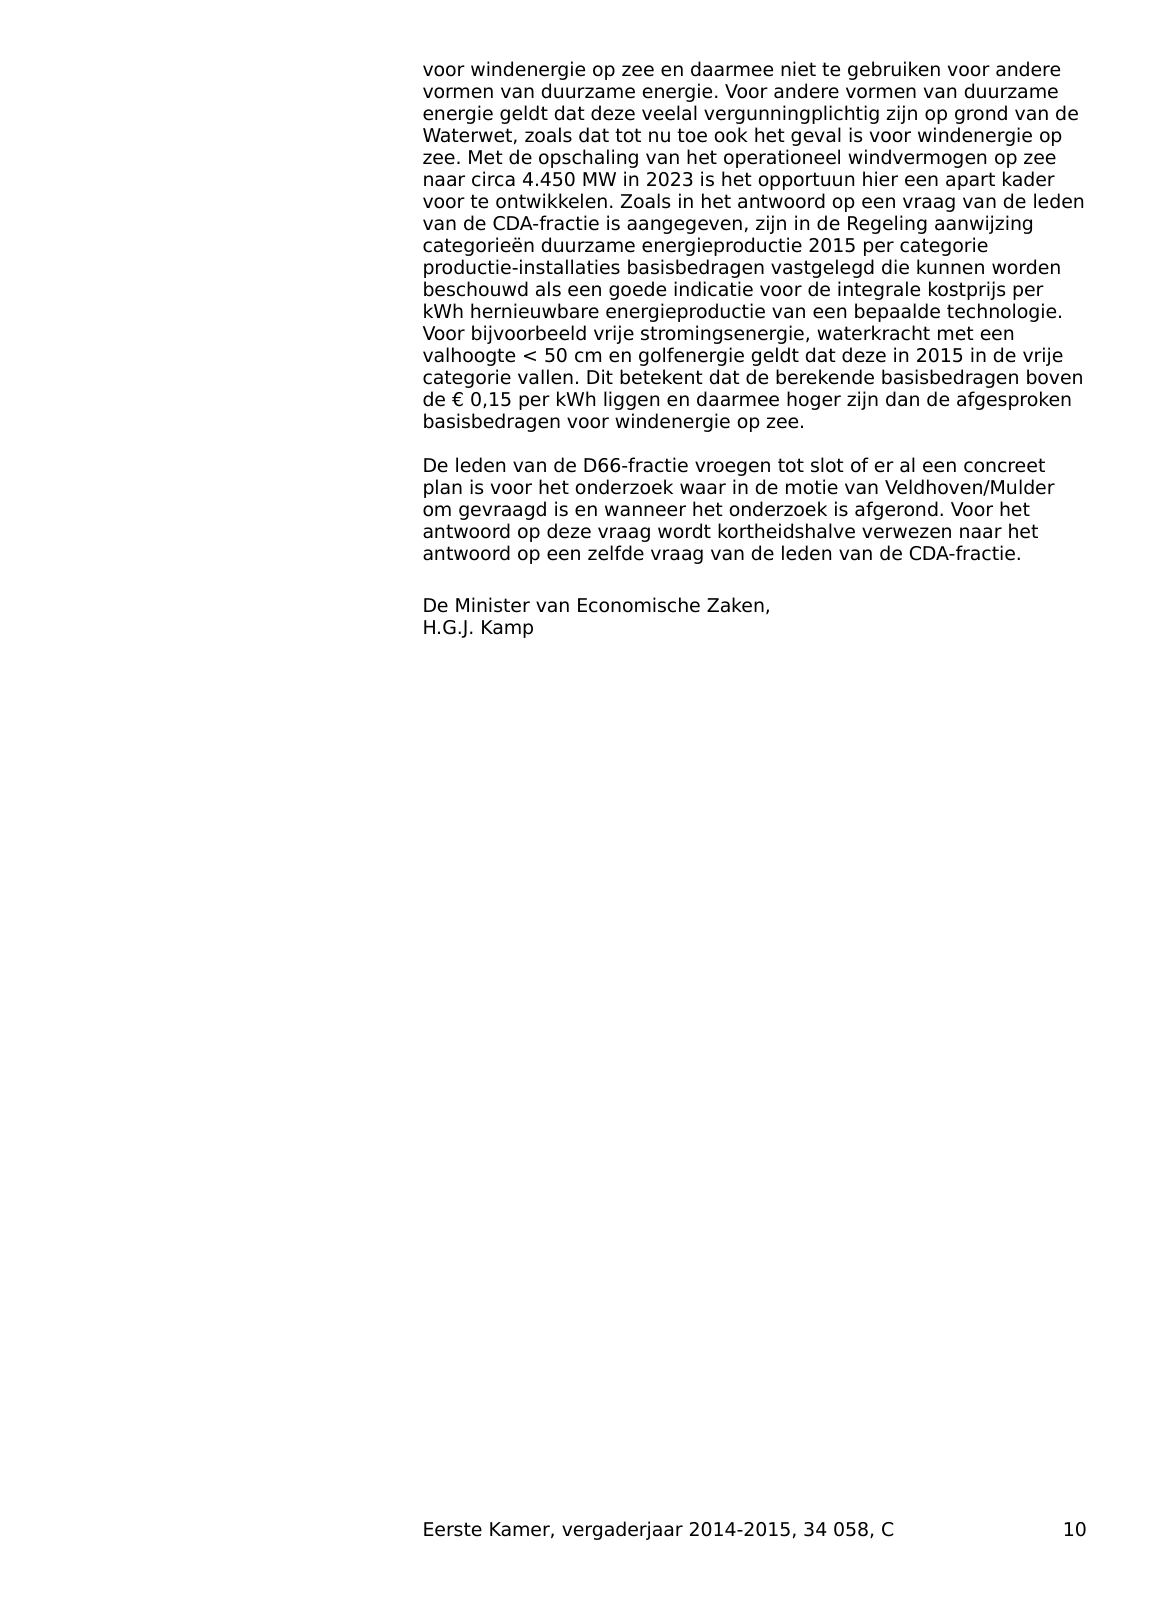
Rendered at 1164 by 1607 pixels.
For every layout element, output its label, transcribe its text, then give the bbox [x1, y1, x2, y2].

text De leden van de D66-fractie vroegen tot slot of er al een concreet plan is voor het onderzoek waar in de motie van Veldhoven/Mulder om gevraagd is en wanneer het onderzoek is afgerond. Voor het antwoord op deze vraag wordt kortheidshalve verwezen naar het antwoord op een zelfde vraag van de leden van de CDA-fractie. [422, 455, 1087, 565]
text De Minister van Economische Zaken, H.G.J. Kamp [422, 595, 1087, 639]
text voor windenergie op zee en daarmee niet te gebruiken voor andere vormen van duurzame energie. Voor andere vormen van duurzame energie geldt dat deze veelal vergunningplichtig zijn op grond van de Waterwet, zoals dat tot nu toe ook het geval is voor windenergie op zee. Met de opschaling van het operationeel windvermogen op zee naar circa 4.450 MW in 2023 is het opportuun hier een apart kader voor te ontwikkelen. Zoals in het antwoord op een vraag van de leden van de CDA-fractie is aangegeven, zijn in de Regeling aanwijzing categorieën duurzame energieproductie 2015 per categorie productie-installaties basisbedragen vastgelegd die kunnen worden beschouwd als een goede indicatie voor de integrale kostprijs per kWh hernieuwbare energieproductie van een bepaalde technologie. Voor bijvoorbeeld vrije stromingsenergie, waterkracht met een valhoogte < 50 cm en golfenergie geldt dat deze in 2015 in de vrije categorie vallen. Dit betekent dat de berekende basisbedragen boven de € 0,15 per kWh liggen en daarmee hoger zijn dan de afgesproken basisbedragen voor windenergie op zee. [422, 59, 1087, 433]
